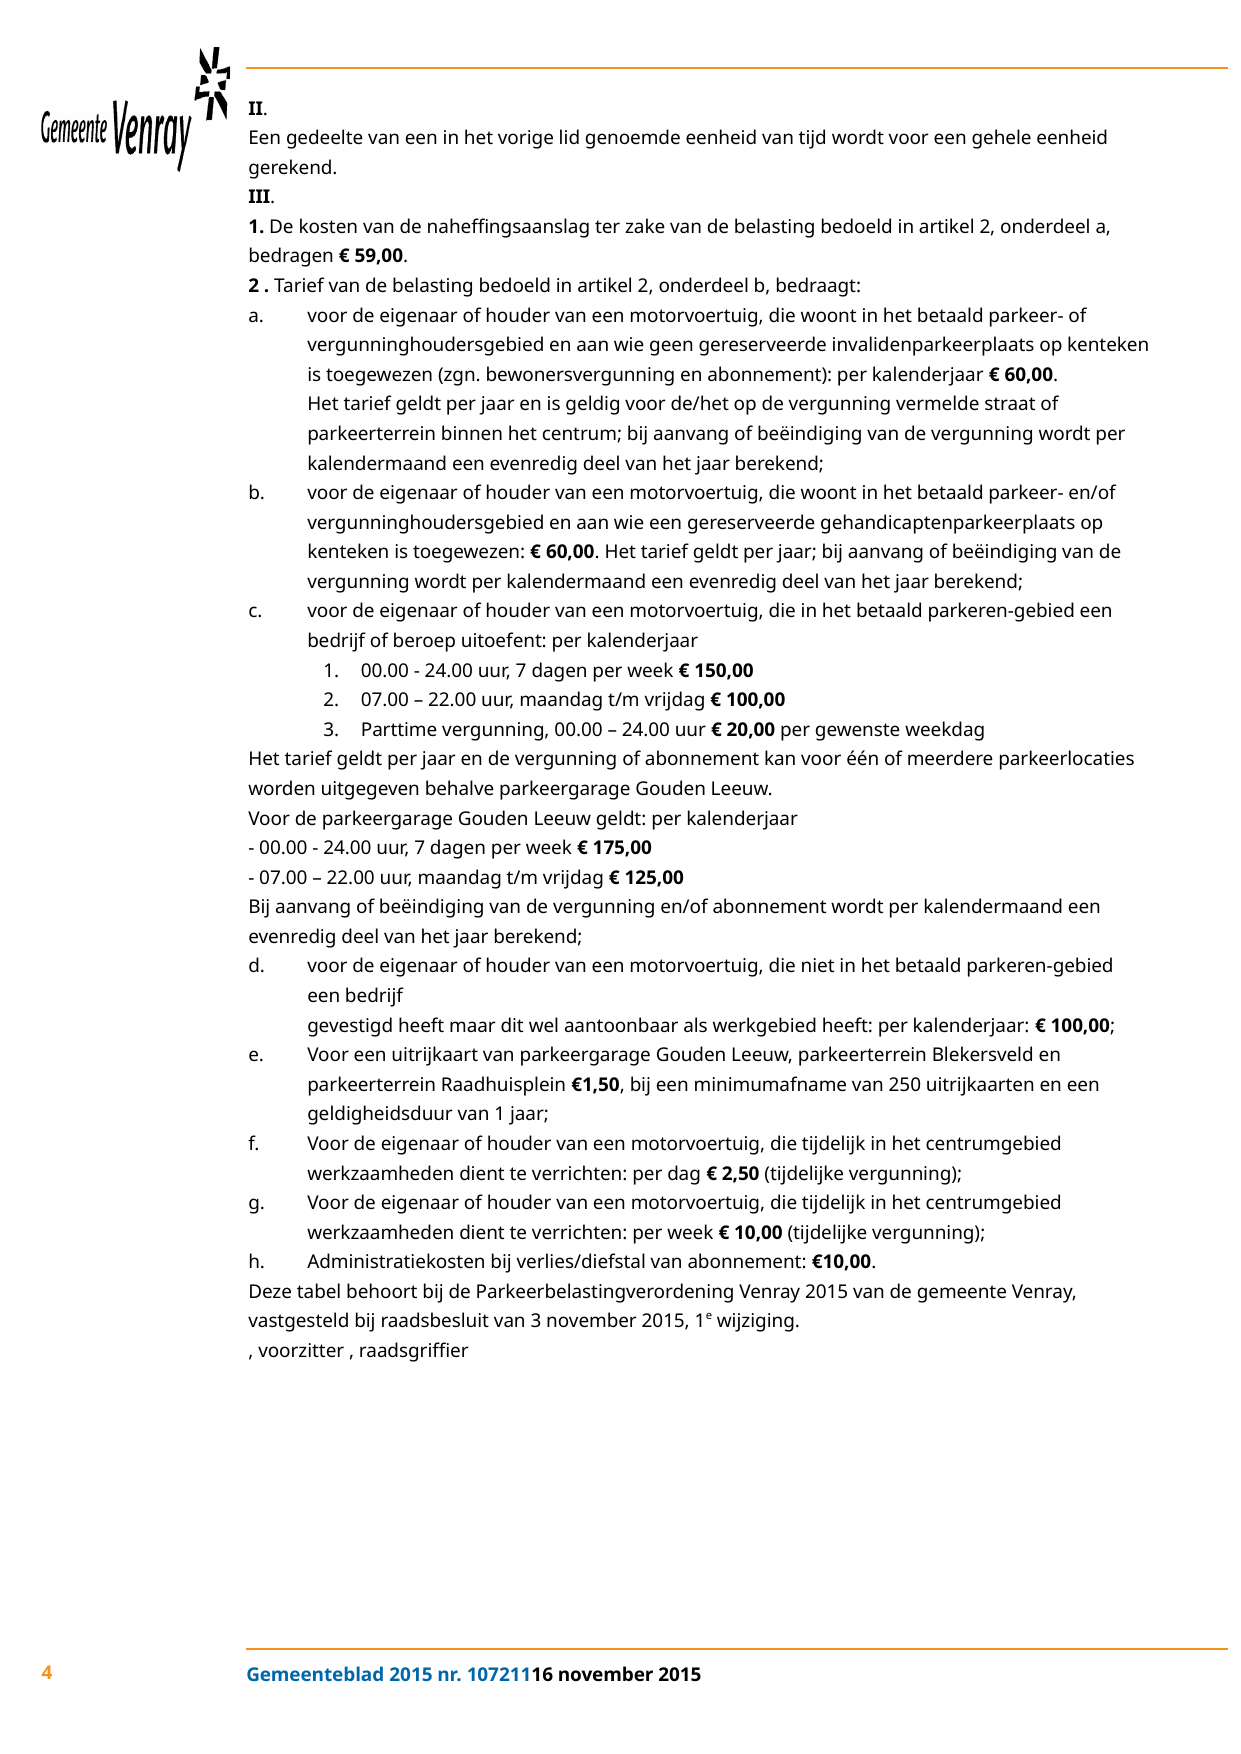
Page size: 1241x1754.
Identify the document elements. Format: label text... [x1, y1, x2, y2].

text Een gedeelte van een in het vorige lid genoemde eenheid van tijd wordt voor een gehele eenheid gerekend. [248, 124, 1152, 180]
list voor de eigenaar of houder van een motorvoertuig, die in het betaald parkeren-gebied een bedrijf of beroep uitoefent: per kalenderjaar [248, 598, 1152, 653]
list voor de eigenaar of houder van een motorvoertuig, die niet in het betaald parkeren-gebied een bedrijf [248, 953, 1152, 1008]
list voor de eigenaar of houder van een motorvoertuig, die woont in het betaald parkeer- en/of vergunninghoudersgebied en aan wie een gereserveerde gehandicaptenparkeerplaats op kenteken is toegewezen: € 60,00. Het tarief geldt per jaar; bij aanvang of beëindiging van de vergunning wordt per kalendermaand een evenredig deel van het jaar berekend; [248, 479, 1152, 594]
list Administratiekosten bij verlies/diefstal van abonnement: €10,00. [248, 1248, 1152, 1274]
list 07.00 – 22.00 uur, maandag t/m vrijdag € 100,00 [323, 686, 1152, 712]
list Voor de eigenaar of houder van een motorvoertuig, die tijdelijk in het centrumgebied werkzaamheden dient te verrichten: per week € 10,00 (tijdelijke vergunning); [248, 1189, 1152, 1245]
text III. [248, 183, 1152, 209]
text Bij aanvang of beëindiging van de vergunning en/of abonnement wordt per kalendermaand een evenredig deel van het jaar berekend; [248, 893, 1152, 949]
text , voorzitter , raadsgriffier [248, 1337, 1152, 1363]
text Deze tabel behoort bij de Parkeerbelastingverordening Venray 2015 van de gemeente Venray, vastgesteld bij raadsbesluit van 3 november 2015, 1e wijziging. [248, 1278, 1152, 1333]
list Parttime vergunning, 00.00 – 24.00 uur € 20,00 per gewenste weekdag [323, 716, 1152, 742]
list Voor een uitrijkaart van parkeergarage Gouden Leeuw, parkeerterrein Blekersveld en parkeerterrein Raadhuisplein €1,50, bij een minimumafname van 250 uitrijkaarten en een geldigheidsduur van 1 jaar; [248, 1041, 1152, 1126]
text - 00.00 - 24.00 uur, 7 dagen per week € 175,00 [248, 834, 1152, 860]
text Het tarief geldt per jaar en de vergunning of abonnement kan voor één of meerdere parkeerlocaties worden uitgegeven behalve parkeergarage Gouden Leeuw. [248, 746, 1152, 801]
text II. [248, 95, 1152, 121]
list voor de eigenaar of houder van een motorvoertuig, die woont in het betaald parkeer- of vergunninghoudersgebied en aan wie geen gereserveerde invalidenparkeerplaats op kenteken is toegewezen (zgn. bewonersvergunning en abonnement): per kalenderjaar € 60,00. [248, 302, 1152, 387]
text Voor de parkeergarage Gouden Leeuw geldt: per kalenderjaar [248, 805, 1152, 831]
list gevestigd heeft maar dit wel aantoonbaar als werkgebied heeft: per kalenderjaar: € 100,00; [248, 1012, 1152, 1038]
text 2 . Tarief van de belasting bedoeld in artikel 2, onderdeel b, bedraagt: [248, 272, 1152, 298]
list Het tarief geldt per jaar en is geldig voor de/het op de vergunning vermelde straat of parkeerterrein binnen het centrum; bij aanvang of beëindiging van de vergunning wordt per kalendermaand een evenredig deel van het jaar berekend; [248, 391, 1152, 476]
picture [41, 47, 231, 172]
text - 07.00 – 22.00 uur, maandag t/m vrijdag € 125,00 [248, 864, 1152, 890]
text 1. De kosten van de naheffingsaanslag ter zake van de belasting bedoeld in artikel 2, onderdeel a, bedragen € 59,00. [248, 213, 1152, 268]
list 00.00 - 24.00 uur, 7 dagen per week € 150,00 [323, 657, 1152, 683]
list Voor de eigenaar of houder van een motorvoertuig, die tijdelijk in het centrumgebied werkzaamheden dient te verrichten: per dag € 2,50 (tijdelijke vergunning); [248, 1130, 1152, 1186]
